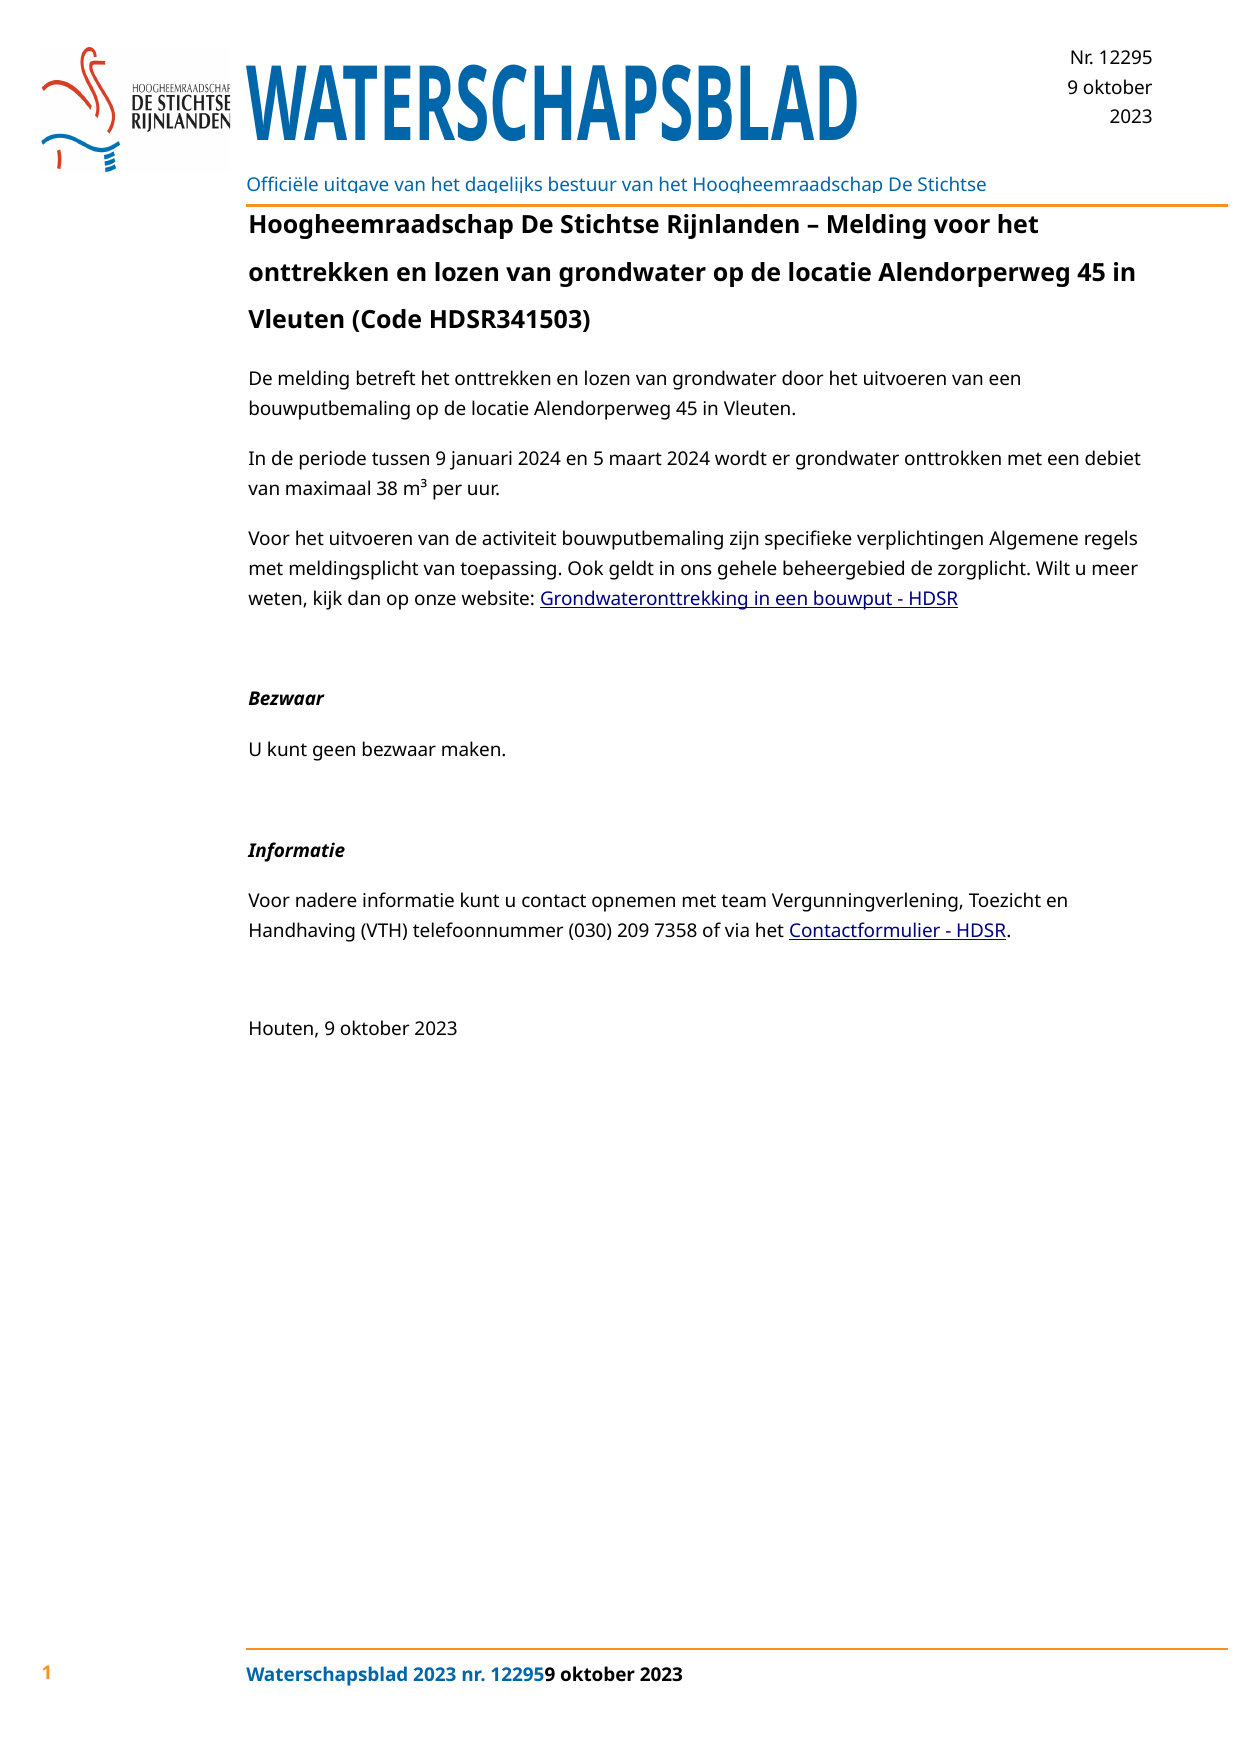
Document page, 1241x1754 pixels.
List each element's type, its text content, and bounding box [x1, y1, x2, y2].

text Houten, 9 oktober 2023 [248, 1015, 1152, 1041]
text U kunt geen bezwaar maken. [248, 736, 1152, 762]
text Voor nadere informatie kunt u contact opnemen met team Vergunningverlening, Toezicht en Handhaving (VTH) telefoonnummer (030) 209 7358 of via het Contactformulier - HDSR. [248, 887, 1152, 942]
picture [41, 47, 231, 172]
text Hoogheemraadschap De Stichtse Rijnlanden – Melding voor het onttrekken en lozen van grondwater op de locatie Alendorperweg 45 in Vleuten (Code HDSR341503) [248, 207, 1152, 336]
text Bezwaar [248, 686, 1152, 711]
text In de periode tussen 9 januari 2024 en 5 maart 2024 wordt er grondwater onttrokken met een debiet van maximaal 38 m³ per uur. [248, 446, 1152, 501]
text Informatie [248, 837, 1152, 862]
text De melding betreft het onttrekken en lozen van grondwater door het uitvoeren van een bouwputbemaling op de locatie Alendorperweg 45 in Vleuten. [248, 366, 1152, 421]
text Voor het uitvoeren van de activiteit bouwputbemaling zijn specifieke verplichtingen Algemene regels met meldingsplicht van toepassing. Ook geldt in ons gehele beheergebied de zorgplicht. Wilt u meer weten, kijk dan op onze website: Grondwateronttrekking in een bouwput - HDSR [248, 526, 1152, 610]
